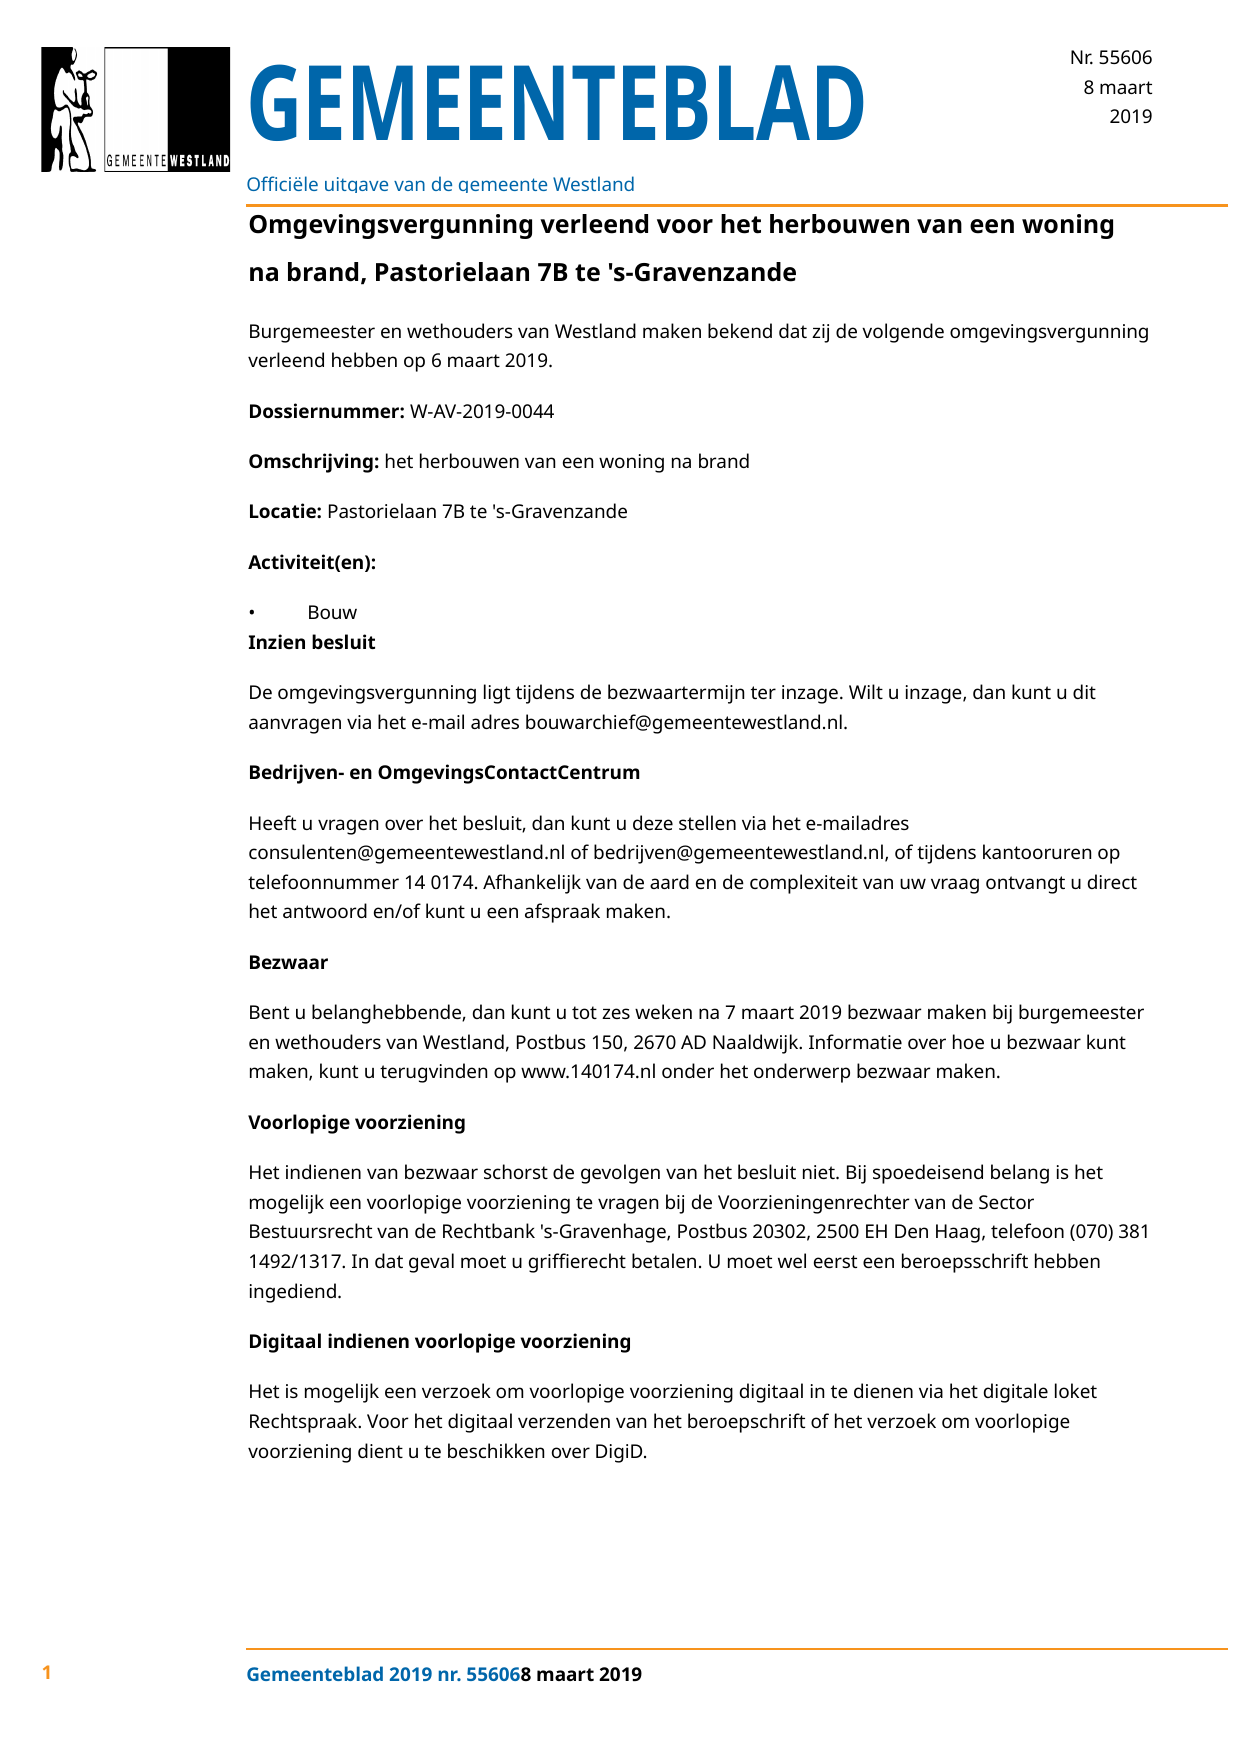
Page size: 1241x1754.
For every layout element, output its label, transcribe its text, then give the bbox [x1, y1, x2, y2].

text Het is mogelijk een verzoek om voorlopige voorziening digitaal in te dienen via het digitale loket Rechtspraak. Voor het digitaal verzenden van het beroepschrift of het verzoek om voorlopige voorziening dient u te beschikken over DigiD. [248, 1379, 1152, 1464]
text Bedrijven- en OmgevingsContactCentrum [248, 759, 1152, 785]
text Burgemeester en wethouders van Westland maken bekend dat zij de volgende omgevingsvergunning verleend hebben op 6 maart 2019. [248, 318, 1152, 373]
text Dossiernummer: W-AV-2019-0044 [248, 398, 1152, 424]
text Omgevingsvergunning verleend voor het herbouwen van een woning na brand, Pastorielaan 7B te 's-Gravenzande [248, 207, 1152, 288]
list Bouw [248, 599, 1152, 625]
text Bent u belanghebbende, dan kunt u tot zes weken na 7 maart 2019 bezwaar maken bij burgemeester en wethouders van Westland, Postbus 150, 2670 AD Naaldwijk. Informatie over hoe u bezwaar kunt maken, kunt u terugvinden op www.140174.nl onder het onderwerp bezwaar maken. [248, 999, 1152, 1084]
text Locatie: Pastorielaan 7B te 's-Gravenzande [248, 499, 1152, 524]
text Het indienen van bezwaar schorst de gevolgen van het besluit niet. Bij spoedeisend belang is het mogelijk een voorlopige voorziening te vragen bij de Voorzieningenrechter van de Sector Bestuursrecht van de Rechtbank 's-Gravenhage, Postbus 20302, 2500 EH Den Haag, telefoon (070) 381 1492/1317. In dat geval moet u griffierecht betalen. U moet wel eerst een beroepsschrift hebben ingediend. [248, 1159, 1152, 1304]
text Omschrijving: het herbouwen van een woning na brand [248, 448, 1152, 474]
text De omgevingsvergunning ligt tijdens de bezwaartermijn ter inzage. Wilt u inzage, dan kunt u dit aanvragen via het e-mail adres bouwarchief@gemeentewestland.nl. [248, 679, 1152, 735]
picture [41, 47, 231, 172]
text Digitaal indienen voorlopige voorziening [248, 1328, 1152, 1354]
text Activiteit(en): [248, 549, 1152, 575]
text Bezwaar [248, 949, 1152, 975]
text Inzien besluit [248, 629, 1152, 655]
text Heeft u vragen over het besluit, dan kunt u deze stellen via het e-mailadres consulenten@gemeentewestland.nl of bedrijven@gemeentewestland.nl, of tijdens kantooruren op telefoonnummer 14 0174. Afhankelijk van de aard en de complexiteit van uw vraag ontvangt u direct het antwoord en/of kunt u een afspraak maken. [248, 810, 1152, 924]
text Voorlopige voorziening [248, 1109, 1152, 1135]
